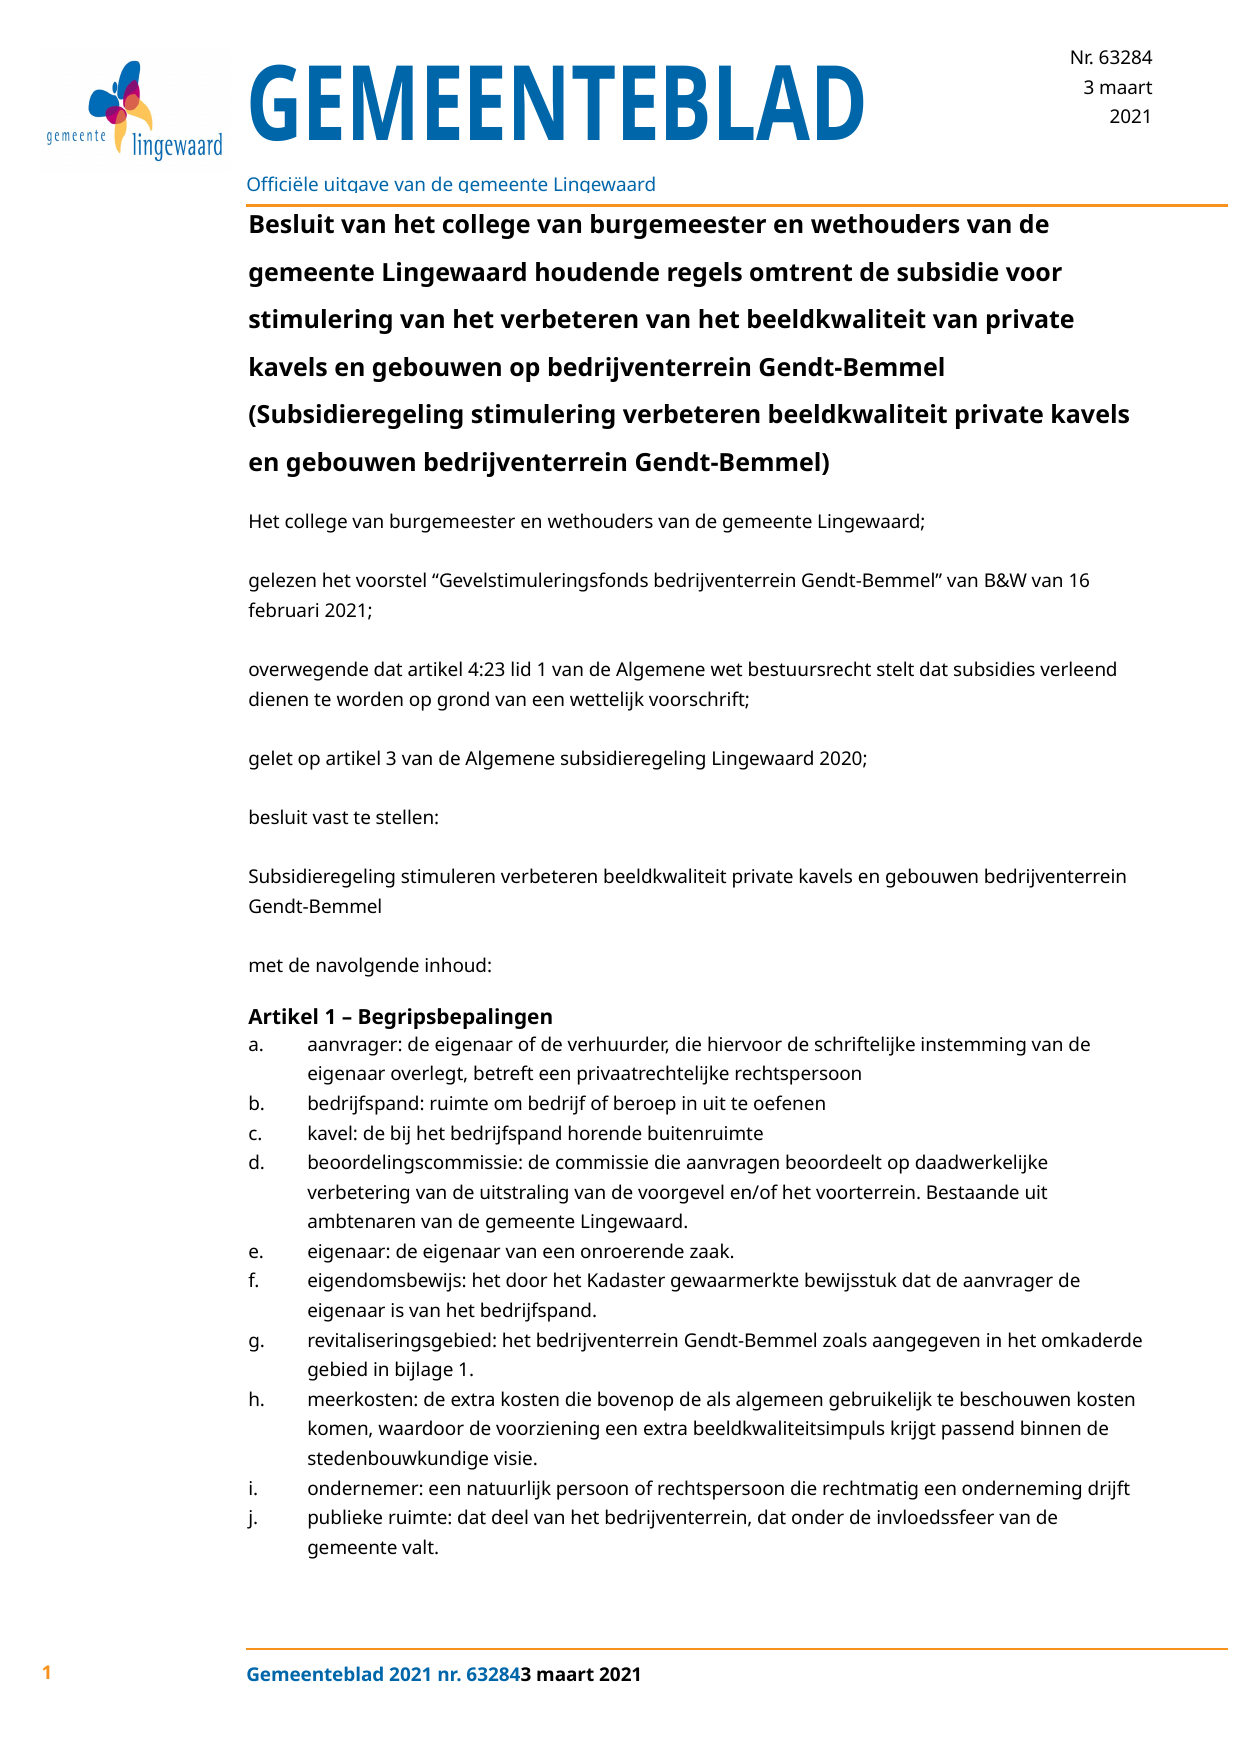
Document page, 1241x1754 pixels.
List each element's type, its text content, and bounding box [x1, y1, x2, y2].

list bedrijfspand: ruimte om bedrijf of beroep in uit te oefenen [248, 1090, 1152, 1116]
text Artikel 1 – Begripsbepalingen [248, 1002, 1152, 1031]
list beoordelingscommissie: de commissie die aanvragen beoordeelt op daadwerkelijke verbetering van de uitstraling van de voorgevel en/of het voorterrein. Bestaande uit ambtenaren van de gemeente Lingewaard. [248, 1149, 1152, 1234]
text met de navolgende inhoud: [248, 952, 1152, 978]
list ondernemer: een natuurlijk persoon of rechtspersoon die rechtmatig een onderneming drijft [248, 1475, 1152, 1500]
text gelet op artikel 3 van de Algemene subsidieregeling Lingewaard 2020; [248, 745, 1152, 771]
list meerkosten: de extra kosten die bovenop de als algemeen gebruikelijk te beschouwen kosten komen, waardoor de voorziening een extra beeldkwaliteitsimpuls krijgt passend binnen de stedenbouwkundige visie. [248, 1386, 1152, 1471]
text Subsidieregeling stimuleren verbeteren beeldkwaliteit private kavels en gebouwen bedrijventerrein Gendt-Bemmel [248, 863, 1152, 919]
list revitaliseringsgebied: het bedrijventerrein Gendt-Bemmel zoals aangegeven in het omkaderde gebied in bijlage 1. [248, 1327, 1152, 1382]
text Besluit van het college van burgemeester en wethouders van de gemeente Lingewaard houdende regels omtrent de subsidie voor stimulering van het verbeteren van het beeldkwaliteit van private kavels en gebouwen op bedrijventerrein Gendt-Bemmel (Subsidieregeling stimulering verbeteren beeldkwaliteit private kavels en gebouwen bedrijventerrein Gendt-Bemmel) [248, 207, 1152, 479]
picture [41, 47, 231, 172]
text gelezen het voorstel “Gevelstimuleringsfonds bedrijventerrein Gendt-Bemmel” van B&W van 16 februari 2021; [248, 567, 1152, 623]
text Het college van burgemeester en wethouders van de gemeente Lingewaard; [248, 508, 1152, 534]
list aanvrager: de eigenaar of de verhuurder, die hiervoor de schriftelijke instemming van de eigenaar overlegt, betreft een privaatrechtelijke rechtspersoon [248, 1031, 1152, 1086]
list kavel: de bij het bedrijfspand horende buitenruimte [248, 1120, 1152, 1145]
list eigendomsbewijs: het door het Kadaster gewaarmerkte bewijsstuk dat de aanvrager de eigenaar is van het bedrijfspand. [248, 1268, 1152, 1323]
text overwegende dat artikel 4:23 lid 1 van de Algemene wet bestuursrecht stelt dat subsidies verleend dienen te worden op grond van een wettelijk voorschrift; [248, 656, 1152, 712]
list eigenaar: de eigenaar van een onroerende zaak. [248, 1238, 1152, 1264]
list publieke ruimte: dat deel van het bedrijventerrein, dat onder de invloedssfeer van de gemeente valt. [248, 1504, 1152, 1559]
text besluit vast te stellen: [248, 804, 1152, 830]
